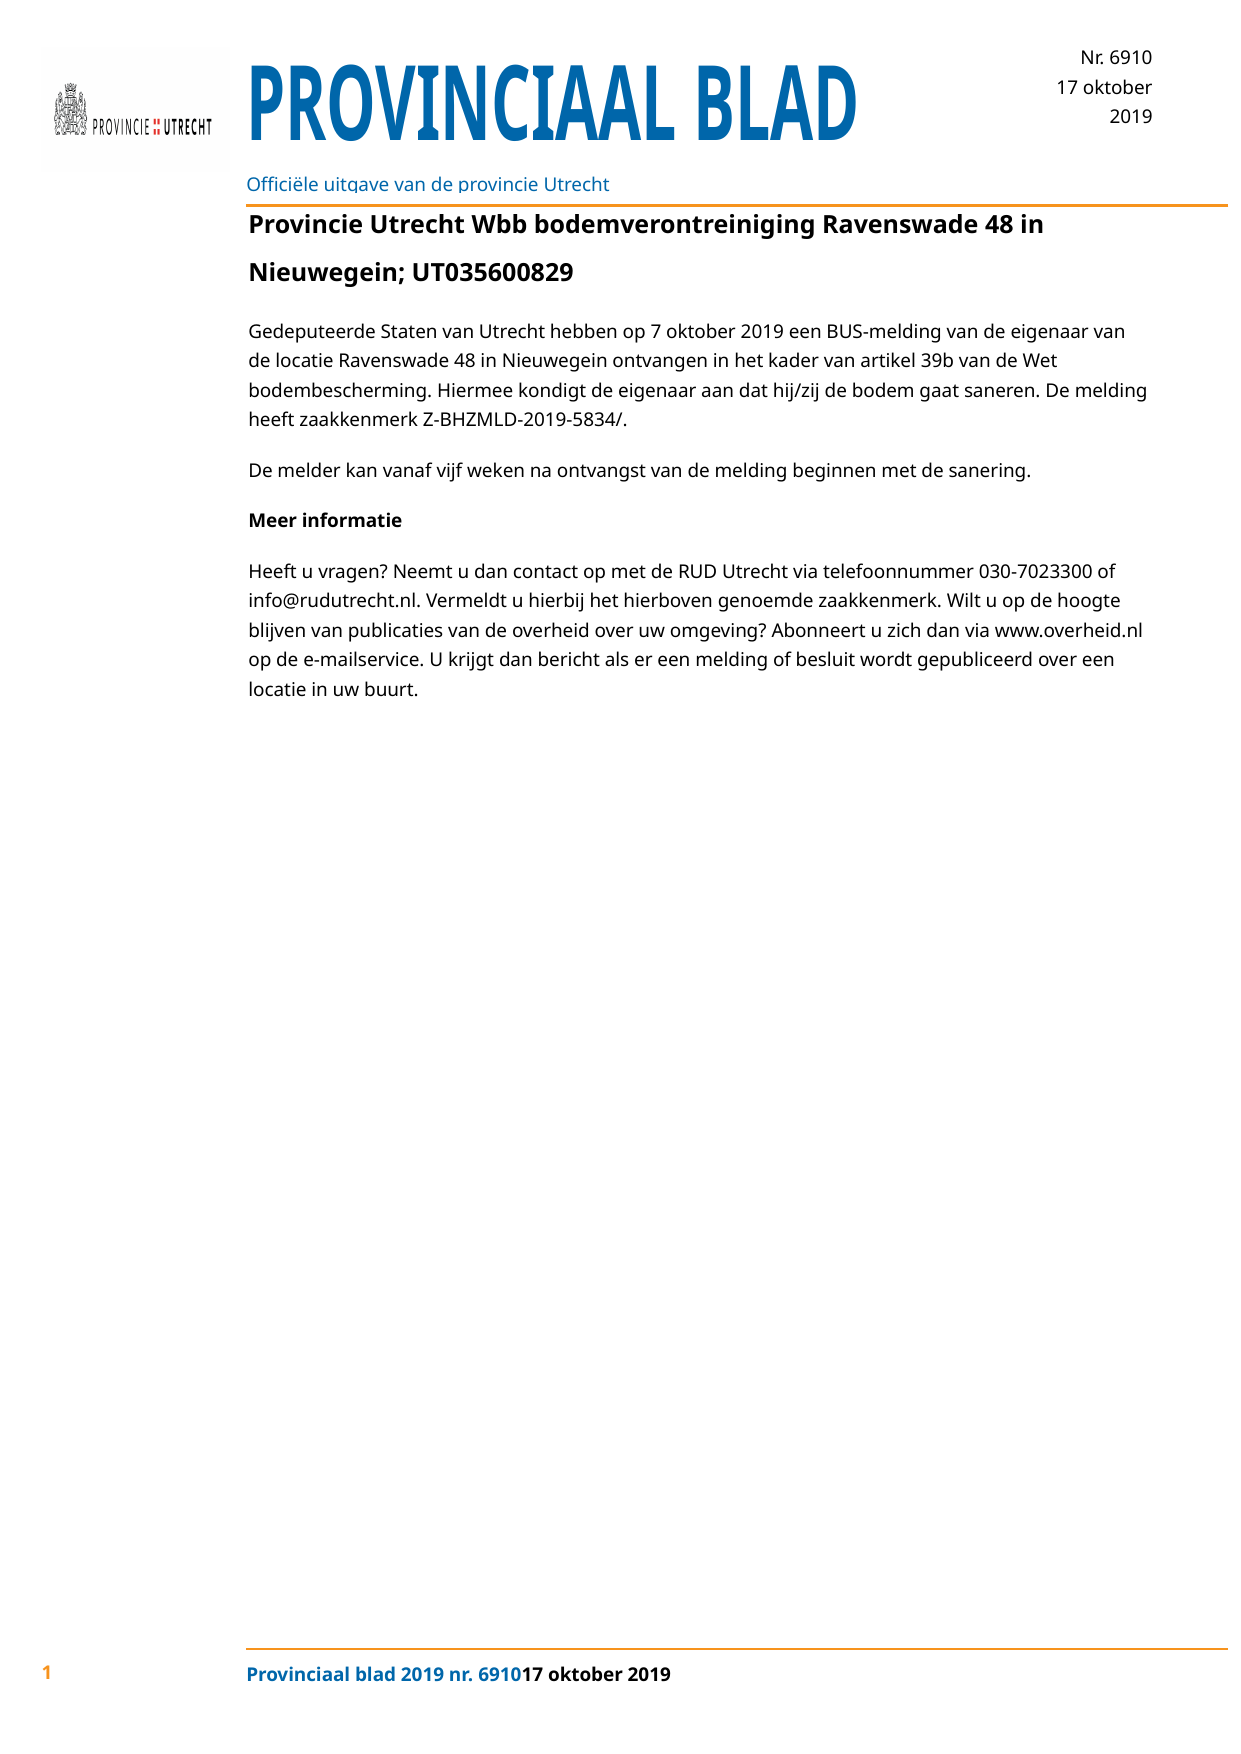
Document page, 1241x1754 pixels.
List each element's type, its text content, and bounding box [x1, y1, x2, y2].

picture [41, 47, 231, 172]
text De melder kan vanaf vijf weken na ontvangst van de melding beginnen met de sanering. [248, 457, 1152, 483]
text Heeft u vragen? Neemt u dan contact op met de RUD Utrecht via telefoonnummer 030-7023300 of info@rudutrecht.nl. Vermeldt u hierbij het hierboven genoemde zaakkenmerk. Wilt u op de hoogte blijven van publicaties van de overheid over uw omgeving? Abonneert u zich dan via www.overheid.nl op de e-mailservice. U krijgt dan bericht als er een melding of besluit wordt gepubliceerd over een locatie in uw buurt. [248, 558, 1152, 702]
text Gedeputeerde Staten van Utrecht hebben op 7 oktober 2019 een BUS-melding van de eigenaar van de locatie Ravenswade 48 in Nieuwegein ontvangen in het kader van artikel 39b van de Wet bodembescherming. Hiermee kondigt de eigenaar aan dat hij/zij de bodem gaat saneren. De melding heeft zaakkenmerk Z-BHZMLD-2019-5834/. [248, 318, 1152, 432]
text Meer informatie [248, 507, 1152, 533]
text Provincie Utrecht Wbb bodemverontreiniging Ravenswade 48 in Nieuwegein; UT035600829 [248, 207, 1152, 288]
